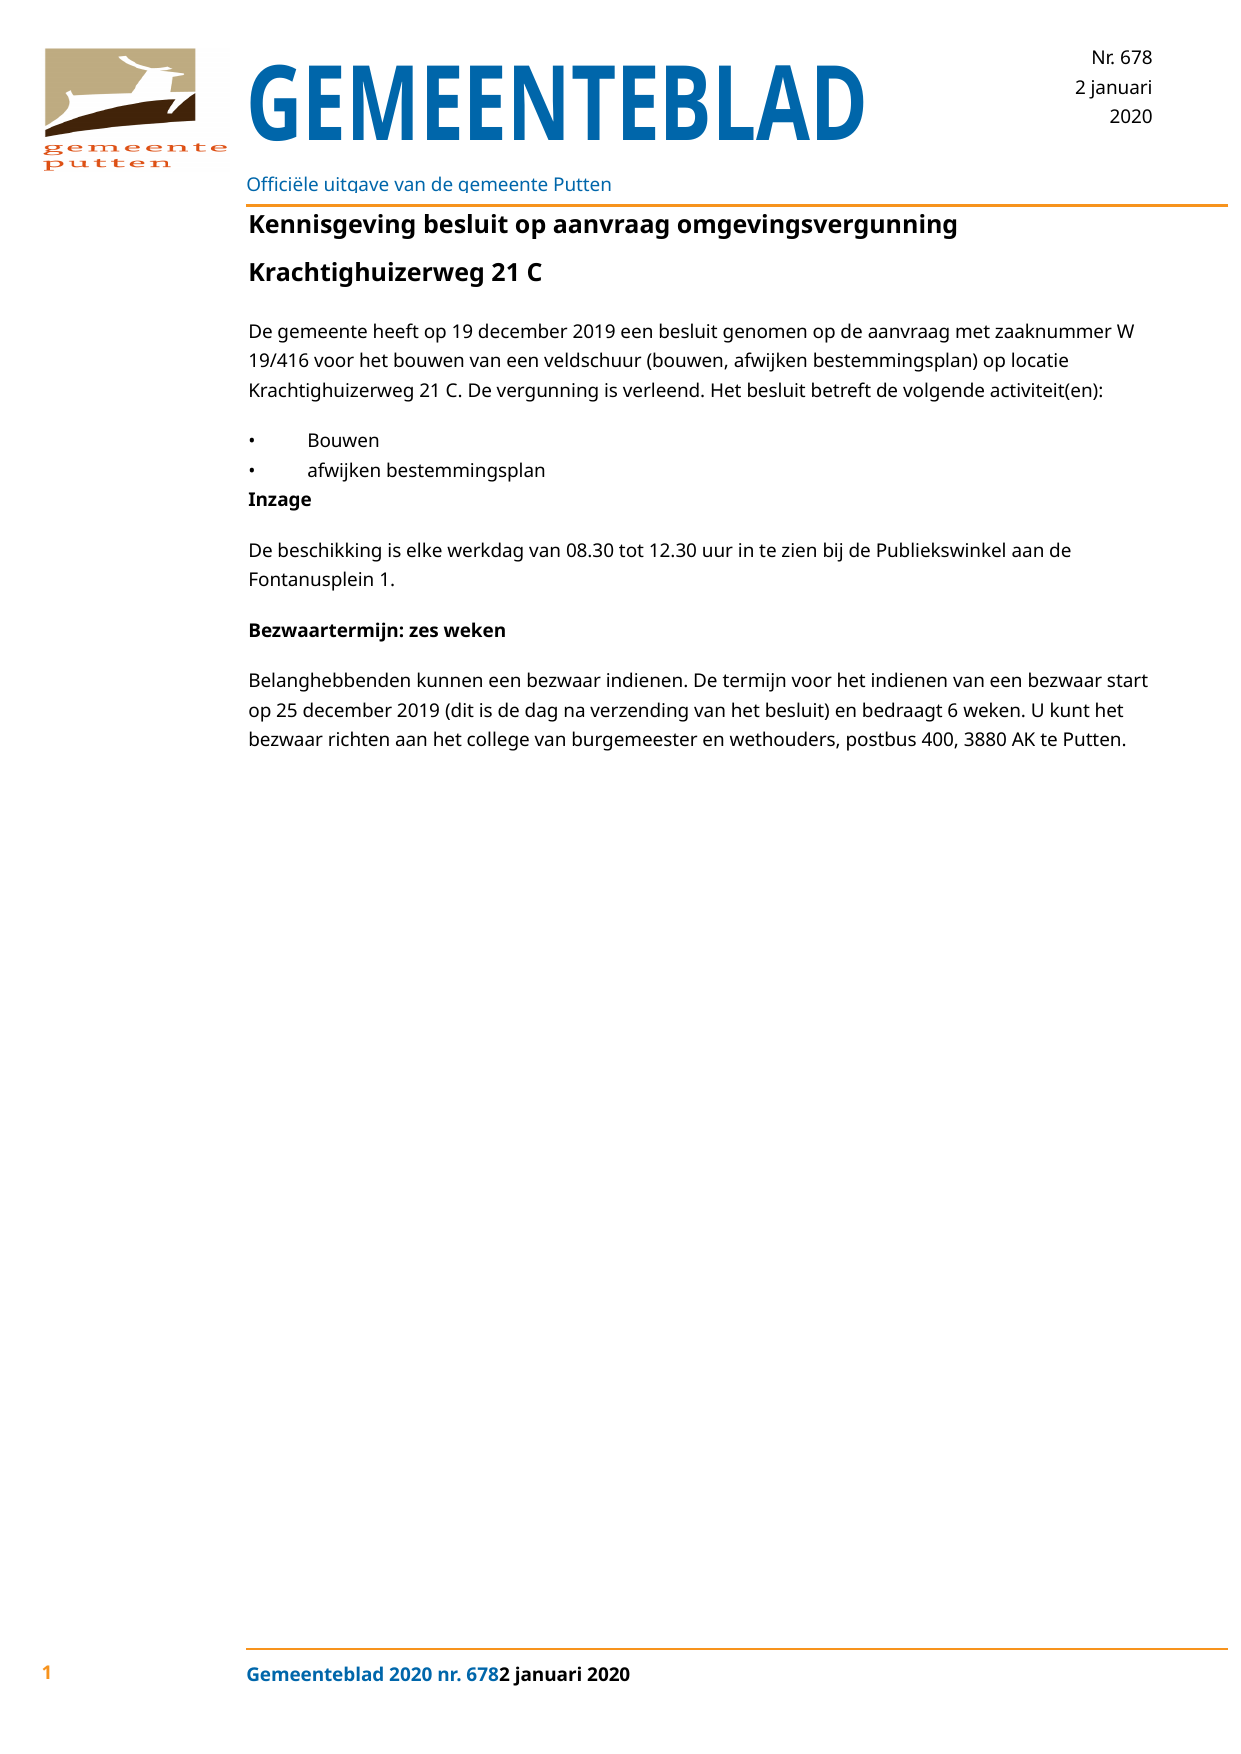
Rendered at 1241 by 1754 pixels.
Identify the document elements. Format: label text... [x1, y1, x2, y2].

picture [41, 47, 231, 172]
text Kennisgeving besluit op aanvraag omgevingsvergunning Krachtighuizerweg 21 C [248, 207, 1152, 288]
text Belanghebbenden kunnen een bezwaar indienen. De termijn voor het indienen van een bezwaar start op 25 december 2019 (dit is de dag na verzending van het besluit) en bedraagt 6 weken. U kunt het bezwaar richten aan het college van burgemeester en wethouders, postbus 400, 3880 AK te Putten. [248, 667, 1152, 752]
list Bouwen [248, 427, 1152, 453]
list afwijken bestemmingsplan [248, 457, 1152, 483]
text De beschikking is elke werkdag van 08.30 tot 12.30 uur in te zien bij de Publiekswinkel aan de Fontanusplein 1. [248, 537, 1152, 592]
text De gemeente heeft op 19 december 2019 een besluit genomen op de aanvraag met zaaknummer W 19/416 voor het bouwen van een veldschuur (bouwen, afwijken bestemmingsplan) op locatie Krachtighuizerweg 21 C. De vergunning is verleend. Het besluit betreft de volgende activiteit(en): [248, 318, 1152, 403]
text Bezwaartermijn: zes weken [248, 617, 1152, 643]
text Inzage [248, 487, 1152, 512]
